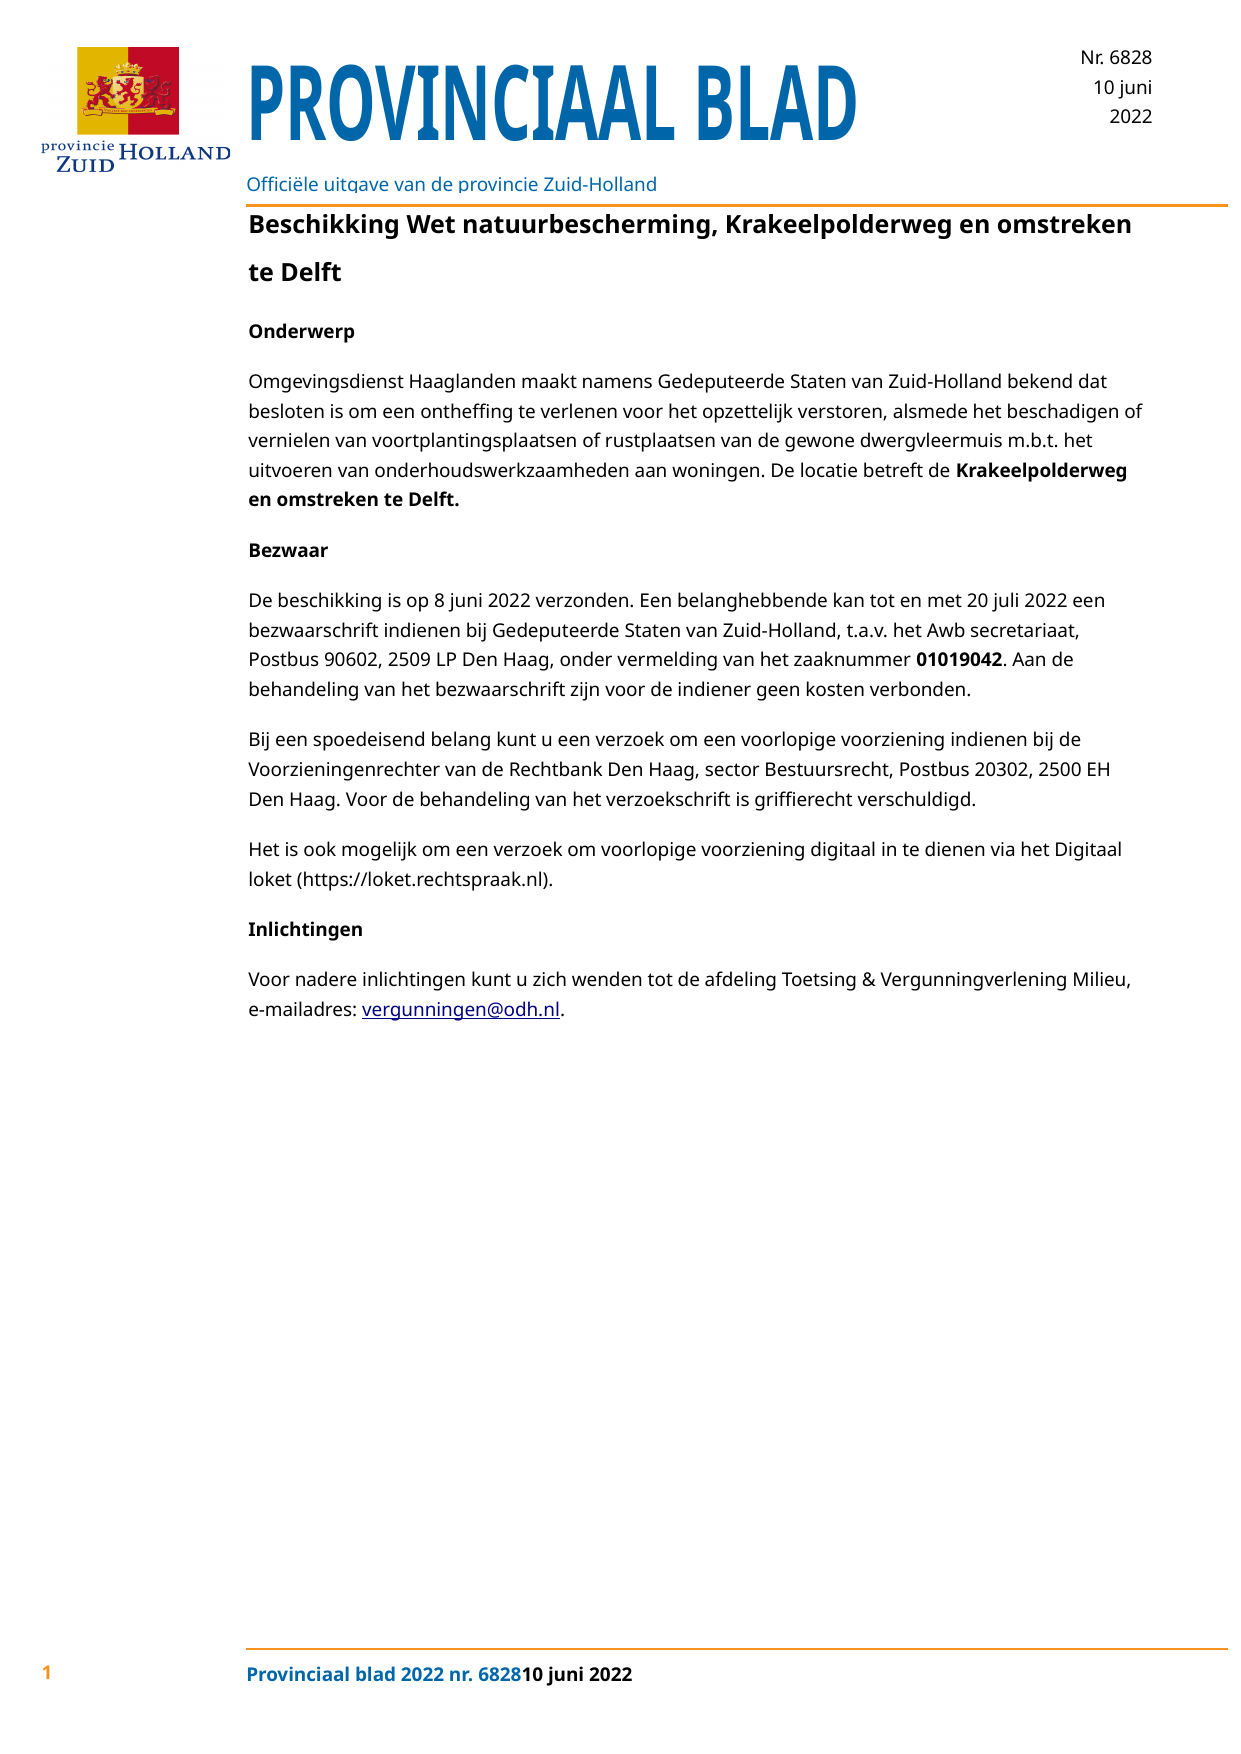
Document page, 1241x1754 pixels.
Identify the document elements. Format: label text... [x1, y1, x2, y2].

text Onderwerp [248, 318, 1152, 344]
text Voor nadere inlichtingen kunt u zich wenden tot de afdeling Toetsing & Vergunningverlening Milieu, e-mailadres: vergunningen@odh.nl. [248, 967, 1152, 1022]
text Het is ook mogelijk om een verzoek om voorlopige voorziening digitaal in te dienen via het Digitaal loket (https://loket.rechtspraak.nl). [248, 836, 1152, 892]
text Omgevingsdienst Haaglanden maakt namens Gedeputeerde Staten van Zuid-Holland bekend dat besloten is om een ontheffing te verlenen voor het opzettelijk verstoren, alsmede het beschadigen of vernielen van voortplantingsplaatsen of rustplaatsen van de gewone dwergvleermuis m.b.t. het uitvoeren van onderhoudswerkzaamheden aan woningen. De locatie betreft de Krakeelpolderweg en omstreken te Delft. [248, 368, 1152, 512]
text De beschikking is op 8 juni 2022 verzonden. Een belanghebbende kan tot en met 20 juli 2022 een bezwaarschrift indienen bij Gedeputeerde Staten van Zuid-Holland, t.a.v. het Awb secretariaat, Postbus 90602, 2509 LP Den Haag, onder vermelding van het zaaknummer 01019042. Aan de behandeling van het bezwaarschrift zijn voor de indiener geen kosten verbonden. [248, 587, 1152, 702]
text Inlichtingen [248, 916, 1152, 942]
text Beschikking Wet natuurbescherming, Krakeelpolderweg en omstreken te Delft [248, 207, 1152, 288]
text Bij een spoedeisend belang kunt u een verzoek om een voorlopige voorziening indienen bij de Voorzieningenrechter van de Rechtbank Den Haag, sector Bestuursrecht, Postbus 20302, 2500 EH Den Haag. Voor de behandeling van het verzoekschrift is griffierecht verschuldigd. [248, 727, 1152, 812]
text Bezwaar [248, 537, 1152, 563]
picture [41, 47, 231, 172]
